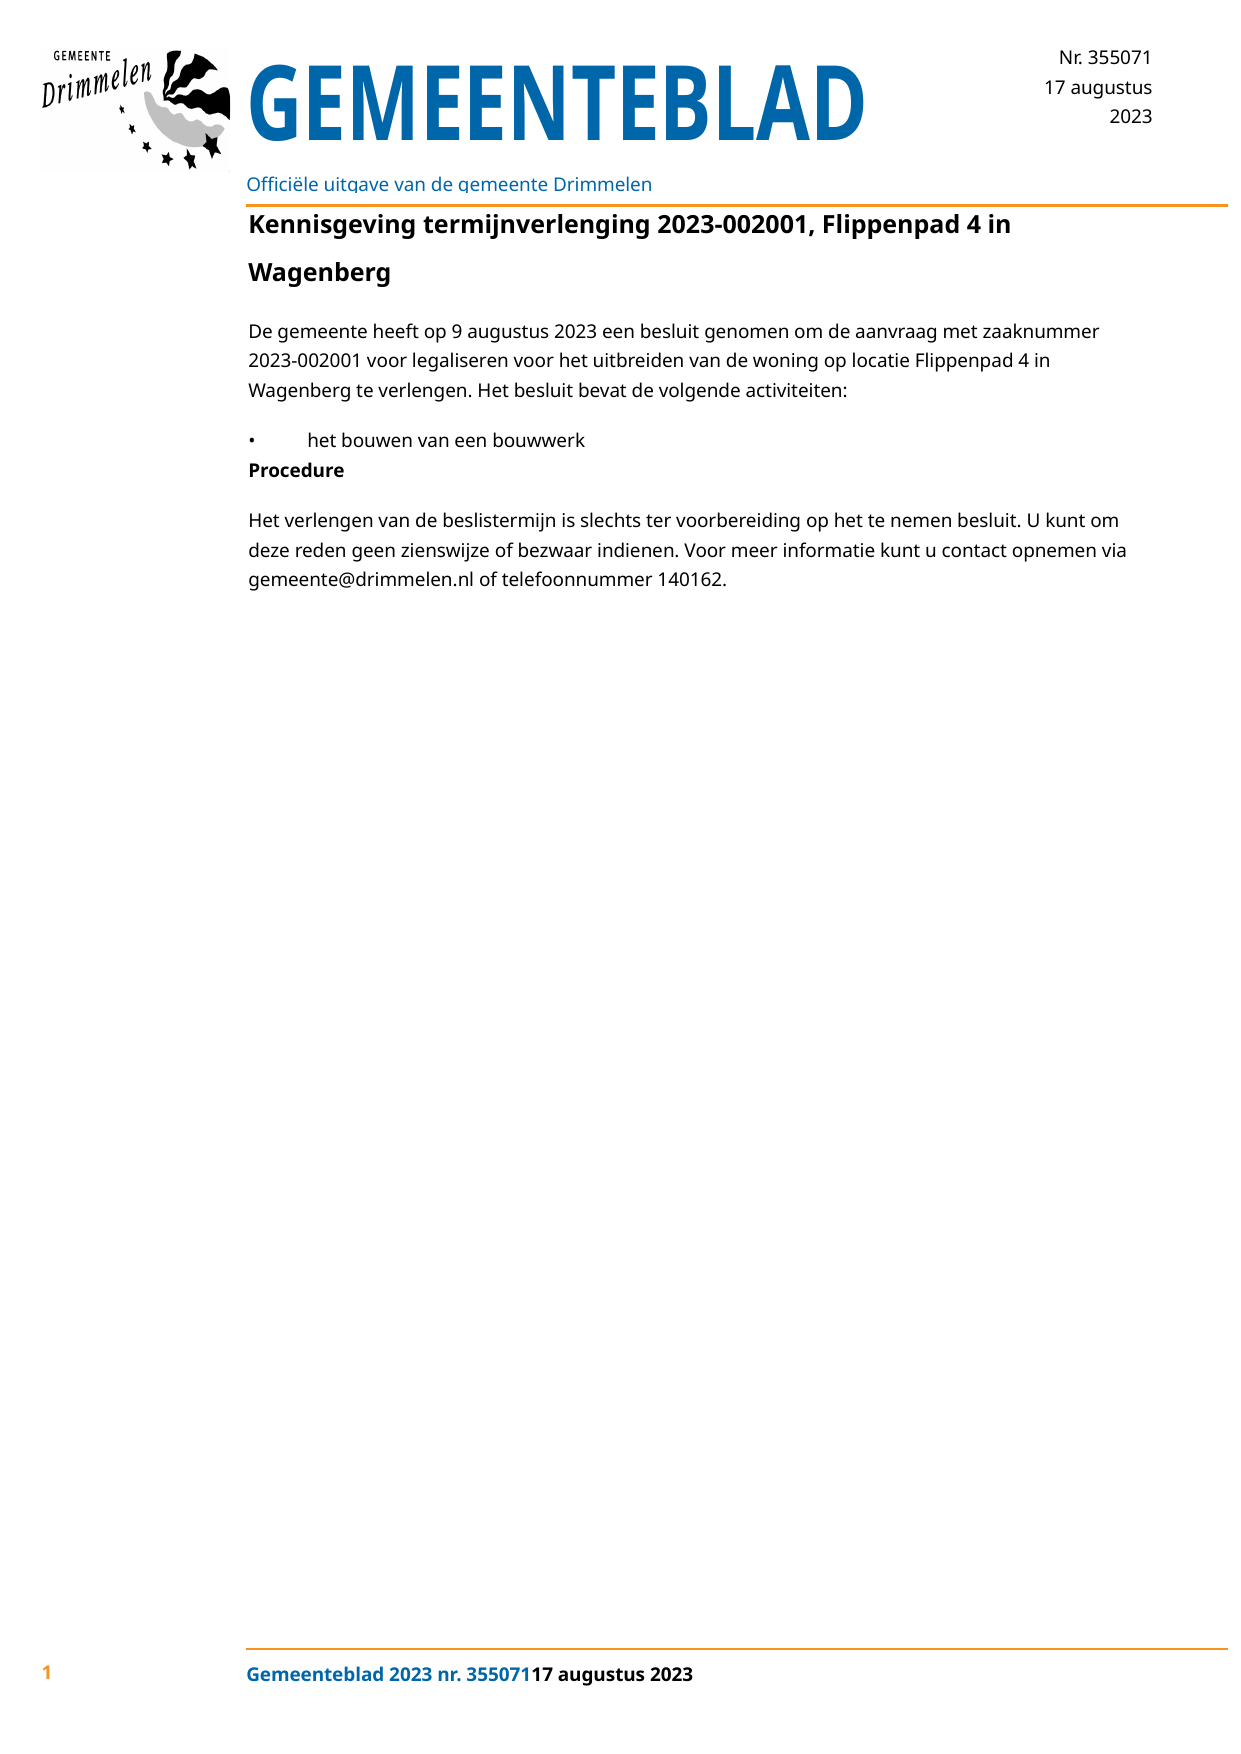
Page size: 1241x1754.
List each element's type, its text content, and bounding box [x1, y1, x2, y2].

list het bouwen van een bouwwerk [248, 427, 1152, 453]
text De gemeente heeft op 9 augustus 2023 een besluit genomen om de aanvraag met zaaknummer 2023-002001 voor legaliseren voor het uitbreiden van de woning op locatie Flippenpad 4 in Wagenberg te verlengen. Het besluit bevat de volgende activiteiten: [248, 318, 1152, 403]
text Procedure [248, 457, 1152, 483]
text Kennisgeving termijnverlenging 2023-002001, Flippenpad 4 in Wagenberg [248, 207, 1152, 288]
text Het verlengen van de beslistermijn is slechts ter voorbereiding op het te nemen besluit. U kunt om deze reden geen zienswijze of bezwaar indienen. Voor meer informatie kunt u contact opnemen via gemeente@drimmelen.nl of telefoonnummer 140162. [248, 507, 1152, 592]
picture [41, 47, 231, 172]
